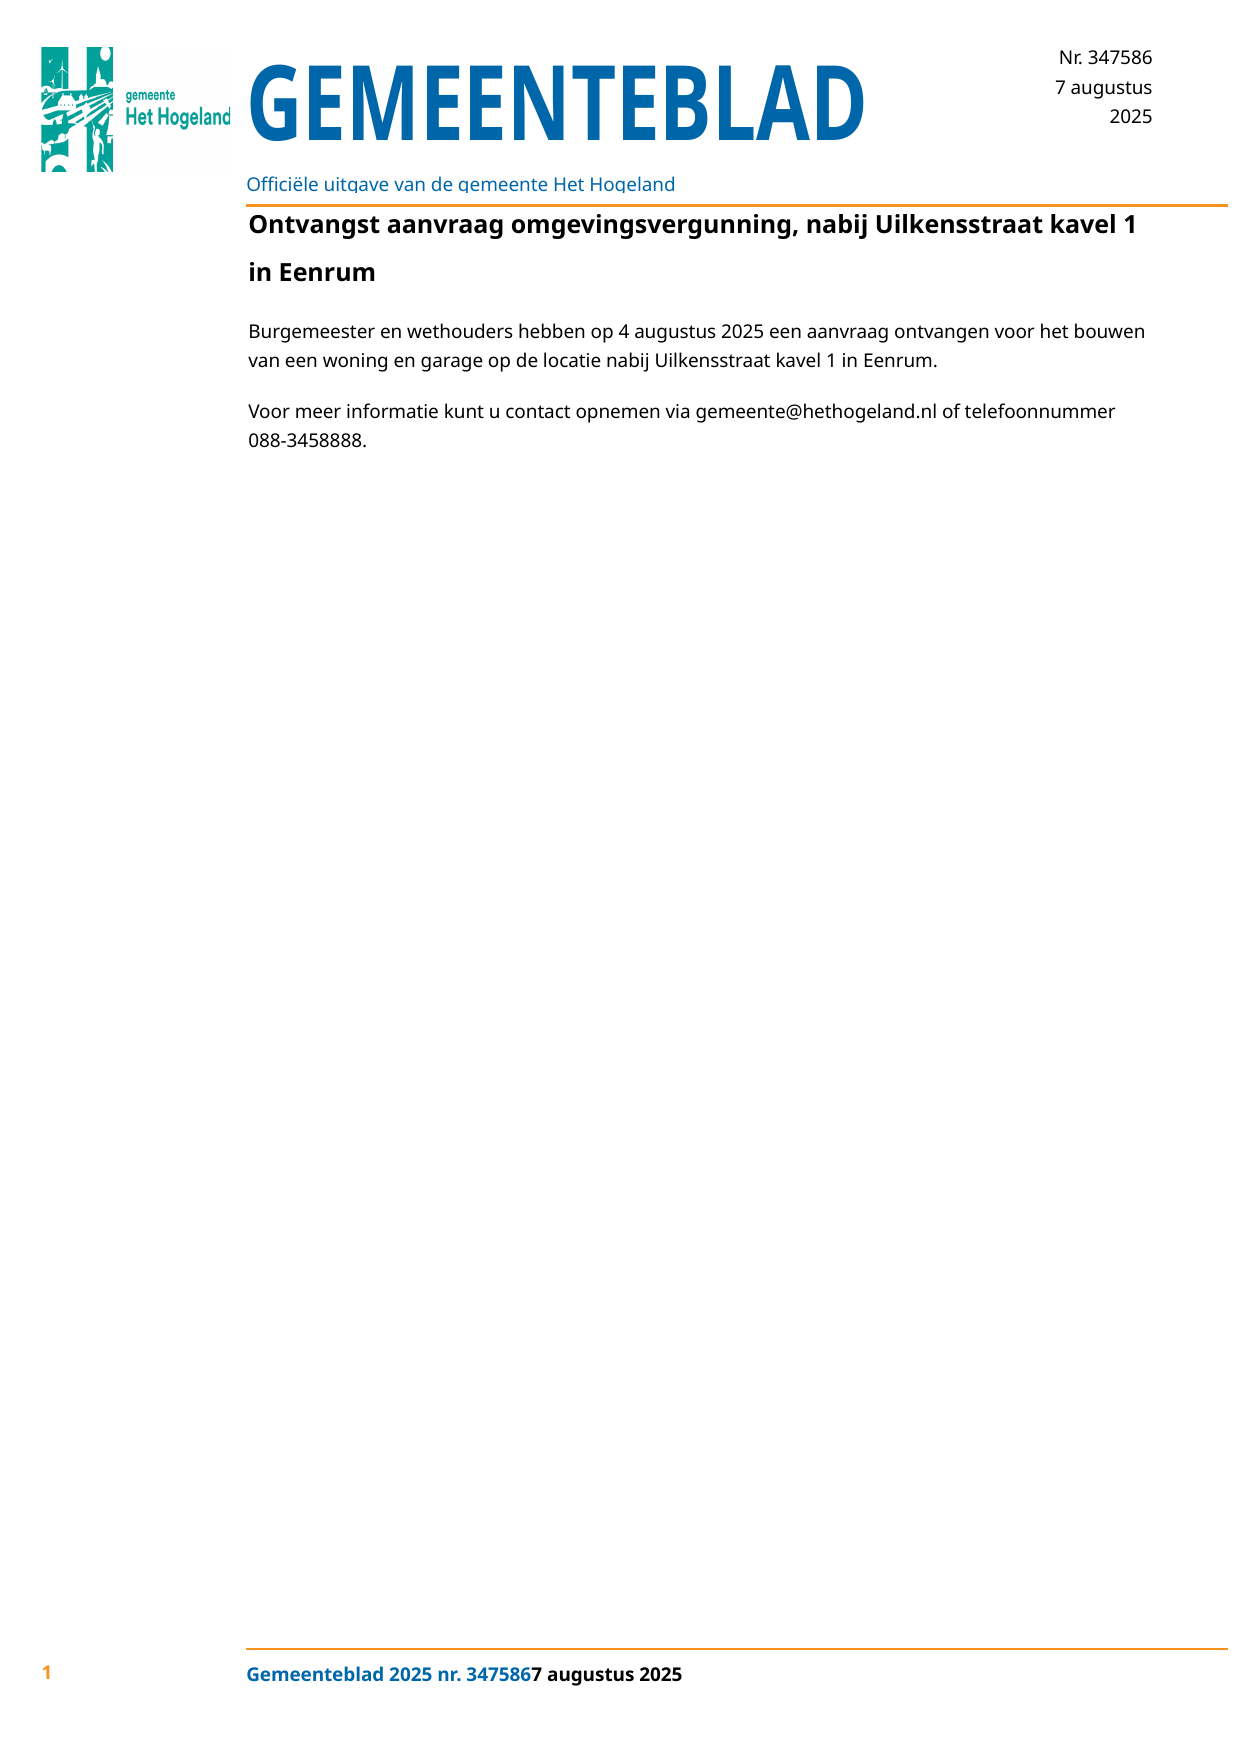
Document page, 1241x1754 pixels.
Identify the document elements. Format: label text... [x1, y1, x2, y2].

text Ontvangst aanvraag omgevingsvergunning, nabij Uilkensstraat kavel 1 in Eenrum [248, 207, 1152, 288]
text Burgemeester en wethouders hebben op 4 augustus 2025 een aanvraag ontvangen voor het bouwen van een woning en garage op de locatie nabij Uilkensstraat kavel 1 in Eenrum. [248, 318, 1152, 373]
text Voor meer informatie kunt u contact opnemen via gemeente@hethogeland.nl of telefoonnummer 088-3458888. [248, 398, 1152, 453]
picture [41, 47, 231, 172]
